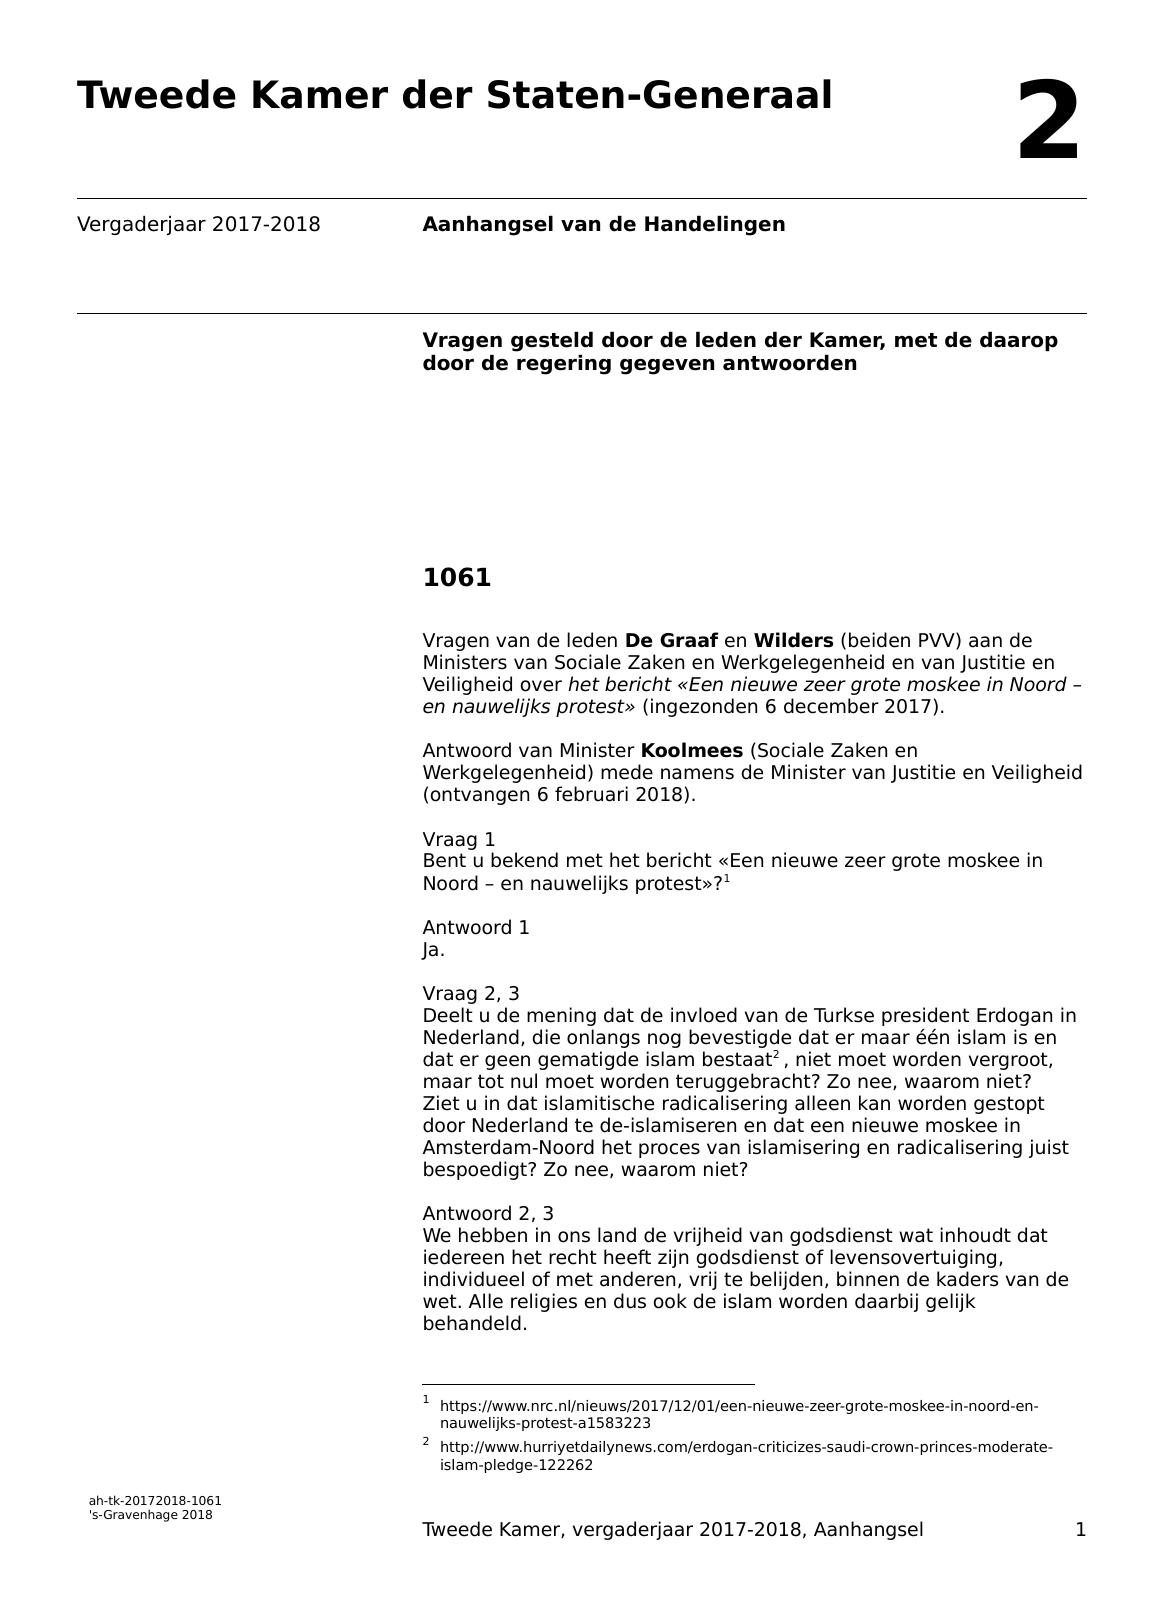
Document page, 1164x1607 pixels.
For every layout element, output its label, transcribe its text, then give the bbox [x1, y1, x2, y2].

table_cell Aanhangsel van de Handelingen [422, 199, 1087, 313]
text We hebben in ons land de vrijheid van godsdienst wat inhoudt dat iedereen het recht heeft zijn godsdienst of levensovertuiging, individueel of met anderen, vrij te belijden, binnen de kaders van de wet. Alle religies en dus ook de islam worden daarbij gelijk behandeld. [422, 1225, 1087, 1334]
table_cell Vergaderjaar 2017-2018 [77, 199, 422, 313]
text Vraag 2, 3 [422, 983, 1087, 1005]
text Bent u bekend met het bericht «Een nieuwe zeer grote moskee in Noord – en nauwelijks protest»? [422, 850, 1087, 894]
text 's-Gravenhage 2018 [88, 1508, 323, 1522]
text Vraag 1 [422, 828, 1087, 850]
text ah-tk-20172018-1061 [88, 1494, 323, 1508]
text 1061 [422, 563, 1087, 592]
text Antwoord van Minister Koolmees (Sociale Zaken en Werkgelegenheid) mede namens de Minister van Justitie en Veiligheid (ontvangen 6 februari 2018). [422, 740, 1087, 806]
text Ziet u in dat islamitische radicalisering alleen kan worden gestopt door Nederland te de-islamiseren en dat een nieuwe moskee in Amsterdam-Noord het proces van islamisering en radicalisering juist bespoedigt? Zo nee, waarom niet? [422, 1093, 1087, 1181]
text https://www.nrc.nl/nieuws/2017/12/01/een-nieuwe-zeer-grote-moskee-in-noord-en-nauwelijks-protest-a1583223 [422, 1393, 1087, 1432]
table_header Tweede Kamer der Staten-Generaal [77, 59, 886, 198]
text Deelt u de mening dat de invloed van de Turkse president Erdogan in Nederland, die onlangs nog bevestigde dat er maar één islam is en dat er geen gematigde islam bestaat, niet moet worden vergroot, maar tot nul moet worden teruggebracht? Zo nee, waarom niet? [422, 1005, 1087, 1093]
text http://www.hurriyetdailynews.com/erdogan-criticizes-saudi-crown-princes-moderate-islam-pledge-122262 [422, 1435, 1087, 1474]
table_cell Vragen gesteld door de leden der Kamer, met de daarop door de regering gegeven antwoorden [422, 314, 1087, 375]
table_header 2 [886, 59, 1087, 198]
text Antwoord 1 [422, 917, 1087, 938]
table_cell [77, 314, 422, 375]
text Vragen van de leden De Graaf en Wilders (beiden PVV) aan de Ministers van Sociale Zaken en Werkgelegenheid en van Justitie en Veiligheid over het bericht «Een nieuwe zeer grote moskee in Noord – en nauwelijks protest» (ingezonden 6 december 2017). [422, 630, 1087, 718]
text Antwoord 2, 3 [422, 1203, 1087, 1225]
text Ja. [422, 938, 1087, 961]
